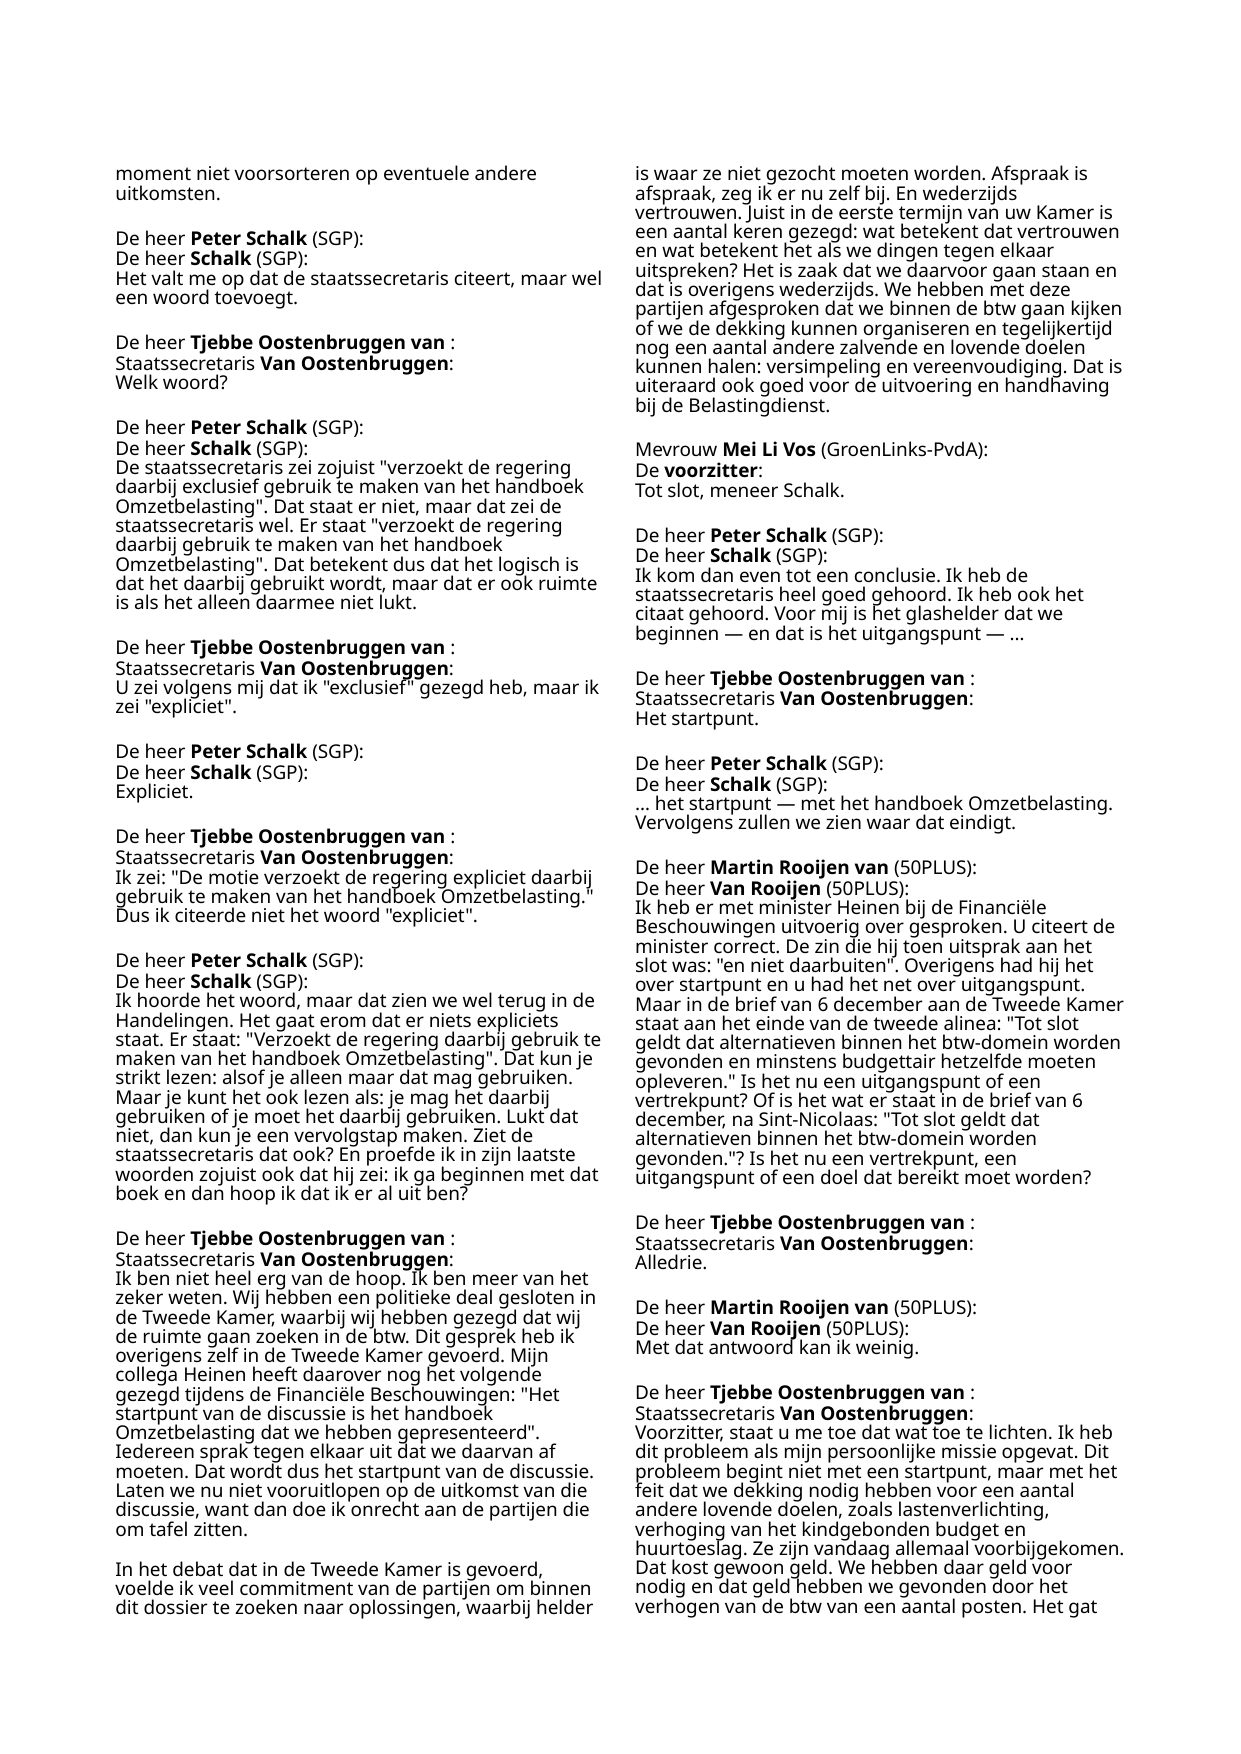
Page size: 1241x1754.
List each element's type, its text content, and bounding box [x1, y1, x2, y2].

text De heer Tjebbe Oostenbruggen van : [635, 1379, 1125, 1405]
text De heer Schalk (SGP): [115, 440, 605, 459]
text De heer Tjebbe Oostenbruggen van : [115, 329, 605, 355]
text De heer Schalk (SGP): [635, 547, 1125, 567]
text De heer Peter Schalk (SGP): [115, 225, 605, 250]
text De heer Tjebbe Oostenbruggen van : [115, 634, 605, 660]
text De heer Peter Schalk (SGP): [635, 750, 1125, 776]
text Alledrie. [635, 1254, 1125, 1273]
text Ik zei: "De motie verzoekt de regering expliciet daarbij gebruik te maken van het handboek Omzetbelasting." Dus ik citeerde niet het woord "expliciet". [115, 869, 605, 926]
text De heer Peter Schalk (SGP): [115, 738, 605, 764]
text De heer Peter Schalk (SGP): [115, 414, 605, 440]
text De heer Martin Rooijen van (50PLUS): [635, 1294, 1125, 1320]
text Staatssecretaris Van Oostenbruggen: [115, 355, 605, 374]
text Staatssecretaris Van Oostenbruggen: [635, 1235, 1125, 1254]
text Ik ben niet heel erg van de hoop. Ik ben meer van het zeker weten. Wij hebben een politieke deal gesloten in de Tweede Kamer, waarbij wij hebben gezegd dat wij de ruimte gaan zoeken in de btw. Dit gesprek heb ik overigens zelf in de Tweede Kamer gevoerd. Mijn collega Heinen heeft daarover nog het volgende gezegd tijdens de Financiële Beschouwingen: "Het startpunt van de discussie is het handboek Omzetbelasting dat we hebben gepresenteerd". Iedereen sprak tegen elkaar uit dat we daarvan af moeten. Dat wordt dus het startpunt van de discussie. Laten we nu niet vooruitlopen op de uitkomst van die discussie, want dan doe ik onrecht aan de partijen die om tafel zitten. [115, 1270, 605, 1540]
text In het debat dat in de Tweede Kamer is gevoerd, voelde ik veel commitment van de partijen om binnen dit dossier te zoeken naar oplossingen, waarbij helder [115, 1561, 605, 1618]
text Het valt me op dat de staatssecretaris citeert, maar wel een woord toevoegt. [115, 270, 605, 308]
text Staatssecretaris Van Oostenbruggen: [635, 690, 1125, 710]
text Ik kom dan even tot een conclusie. Ik heb de staatssecretaris heel goed gehoord. Ik heb ook het citaat gehoord. Voor mij is het glashelder dat we beginnen — en dat is het uitgangspunt — … [635, 567, 1125, 644]
text is waar ze niet gezocht moeten worden. Afspraak is afspraak, zeg ik er nu zelf bij. En wederzijds vertrouwen. Juist in de eerste termijn van uw Kamer is een aantal keren gezegd: wat betekent dat vertrouwen en wat betekent het als we dingen tegen elkaar uitspreken? Het is zaak dat we daarvoor gaan staan en dat is overigens wederzijds. We hebben met deze partijen afgesproken dat we binnen de btw gaan kijken of we de dekking kunnen organiseren en tegelijkertijd nog een aantal andere zalvende en lovende doelen kunnen halen: versimpeling en vereenvoudiging. Dat is uiteraard ook goed voor de uitvoering en handhaving bij de Belastingdienst. [635, 165, 1125, 416]
text De heer Tjebbe Oostenbruggen van : [635, 665, 1125, 690]
text Voorzitter, staat u me toe dat wat toe te lichten. Ik heb dit probleem als mijn persoonlijke missie opgevat. Dit probleem begint niet met een startpunt, maar met het feit dat we dekking nodig hebben voor een aantal andere lovende doelen, zoals lastenverlichting, verhoging van het kindgebonden budget en huurtoeslag. Ze zijn vandaag allemaal voorbijgekomen. Dat kost gewoon geld. We hebben daar geld voor nodig en dat geld hebben we gevonden door het verhogen van de btw van een aantal posten. Het gat [635, 1424, 1125, 1617]
text De heer Tjebbe Oostenbruggen van : [115, 824, 605, 849]
text U zei volgens mij dat ik "exclusief" gezegd heb, maar ik zei "expliciet". [115, 679, 605, 718]
text Mevrouw Mei Li Vos (GroenLinks-PvdA): [635, 437, 1125, 462]
text Ik heb er met minister Heinen bij de Financiële Beschouwingen uitvoerig over gesproken. U citeert de minister correct. De zin die hij toen uitsprak aan het slot was: "en niet daarbuiten". Overigens had hij het over startpunt en u had het net over uitgangspunt. Maar in de brief van 6 december aan de Tweede Kamer staat aan het einde van de tweede alinea: "Tot slot geldt dat alternatieven binnen het btw-domein worden gevonden en minstens budgettair hetzelfde moeten opleveren." Is het nu een uitgangspunt of een vertrekpunt? Of is het wat er staat in de brief van 6 december, na Sint-Nicolaas: "Tot slot geldt dat alternatieven binnen het btw-domein worden gevonden."? Is het nu een vertrekpunt, een uitgangspunt of een doel dat bereikt moet worden? [635, 899, 1125, 1188]
text Het startpunt. [635, 710, 1125, 729]
text De heer Schalk (SGP): [115, 764, 605, 783]
text De heer Schalk (SGP): [635, 776, 1125, 795]
text Staatssecretaris Van Oostenbruggen: [115, 1251, 605, 1270]
text De voorzitter: [635, 462, 1125, 482]
text Ik hoorde het woord, maar dat zien we wel terug in de Handelingen. Het gaat erom dat er niets expliciets staat. Er staat: "Verzoekt de regering daarbij gebruik te maken van het handboek Omzetbelasting". Dat kun je strikt lezen: alsof je alleen maar dat mag gebruiken. Maar je kunt het ook lezen als: je mag het daarbij gebruiken of je moet het daarbij gebruiken. Lukt dat niet, dan kun je een vervolgstap maken. Ziet de staatssecretaris dat ook? En proefde ik in zijn laatste woorden zojuist ook dat hij zei: ik ga beginnen met dat boek en dan hoop ik dat ik er al uit ben? [115, 992, 605, 1204]
text De heer Schalk (SGP): [115, 973, 605, 992]
text Tot slot, meneer Schalk. [635, 482, 1125, 501]
text Expliciet. [115, 783, 605, 803]
text De heer Peter Schalk (SGP): [115, 947, 605, 973]
text Staatssecretaris Van Oostenbruggen: [635, 1405, 1125, 1424]
text … het startpunt — met het handboek Omzetbelasting. Vervolgens zullen we zien waar dat eindigt. [635, 795, 1125, 833]
text De heer Schalk (SGP): [115, 250, 605, 270]
text De heer Van Rooijen (50PLUS): [635, 880, 1125, 899]
text Welk woord? [115, 374, 605, 393]
text Staatssecretaris Van Oostenbruggen: [115, 849, 605, 869]
text De heer Martin Rooijen van (50PLUS): [635, 854, 1125, 880]
text De heer Van Rooijen (50PLUS): [635, 1320, 1125, 1339]
text moment niet voorsorteren op eventuele andere uitkomsten. [115, 165, 605, 204]
text De heer Peter Schalk (SGP): [635, 522, 1125, 547]
text Staatssecretaris Van Oostenbruggen: [115, 660, 605, 679]
text De heer Tjebbe Oostenbruggen van : [635, 1209, 1125, 1235]
text Met dat antwoord kan ik weinig. [635, 1339, 1125, 1358]
text De staatssecretaris zei zojuist "verzoekt de regering daarbij exclusief gebruik te maken van het handboek Omzetbelasting". Dat staat er niet, maar dat zei de staatssecretaris wel. Er staat "verzoekt de regering daarbij gebruik te maken van het handboek Omzetbelasting". Dat betekent dus dat het logisch is dat het daarbij gebruikt wordt, maar dat er ook ruimte is als het alleen daarmee niet lukt. [115, 459, 605, 613]
text De heer Tjebbe Oostenbruggen van : [115, 1225, 605, 1251]
